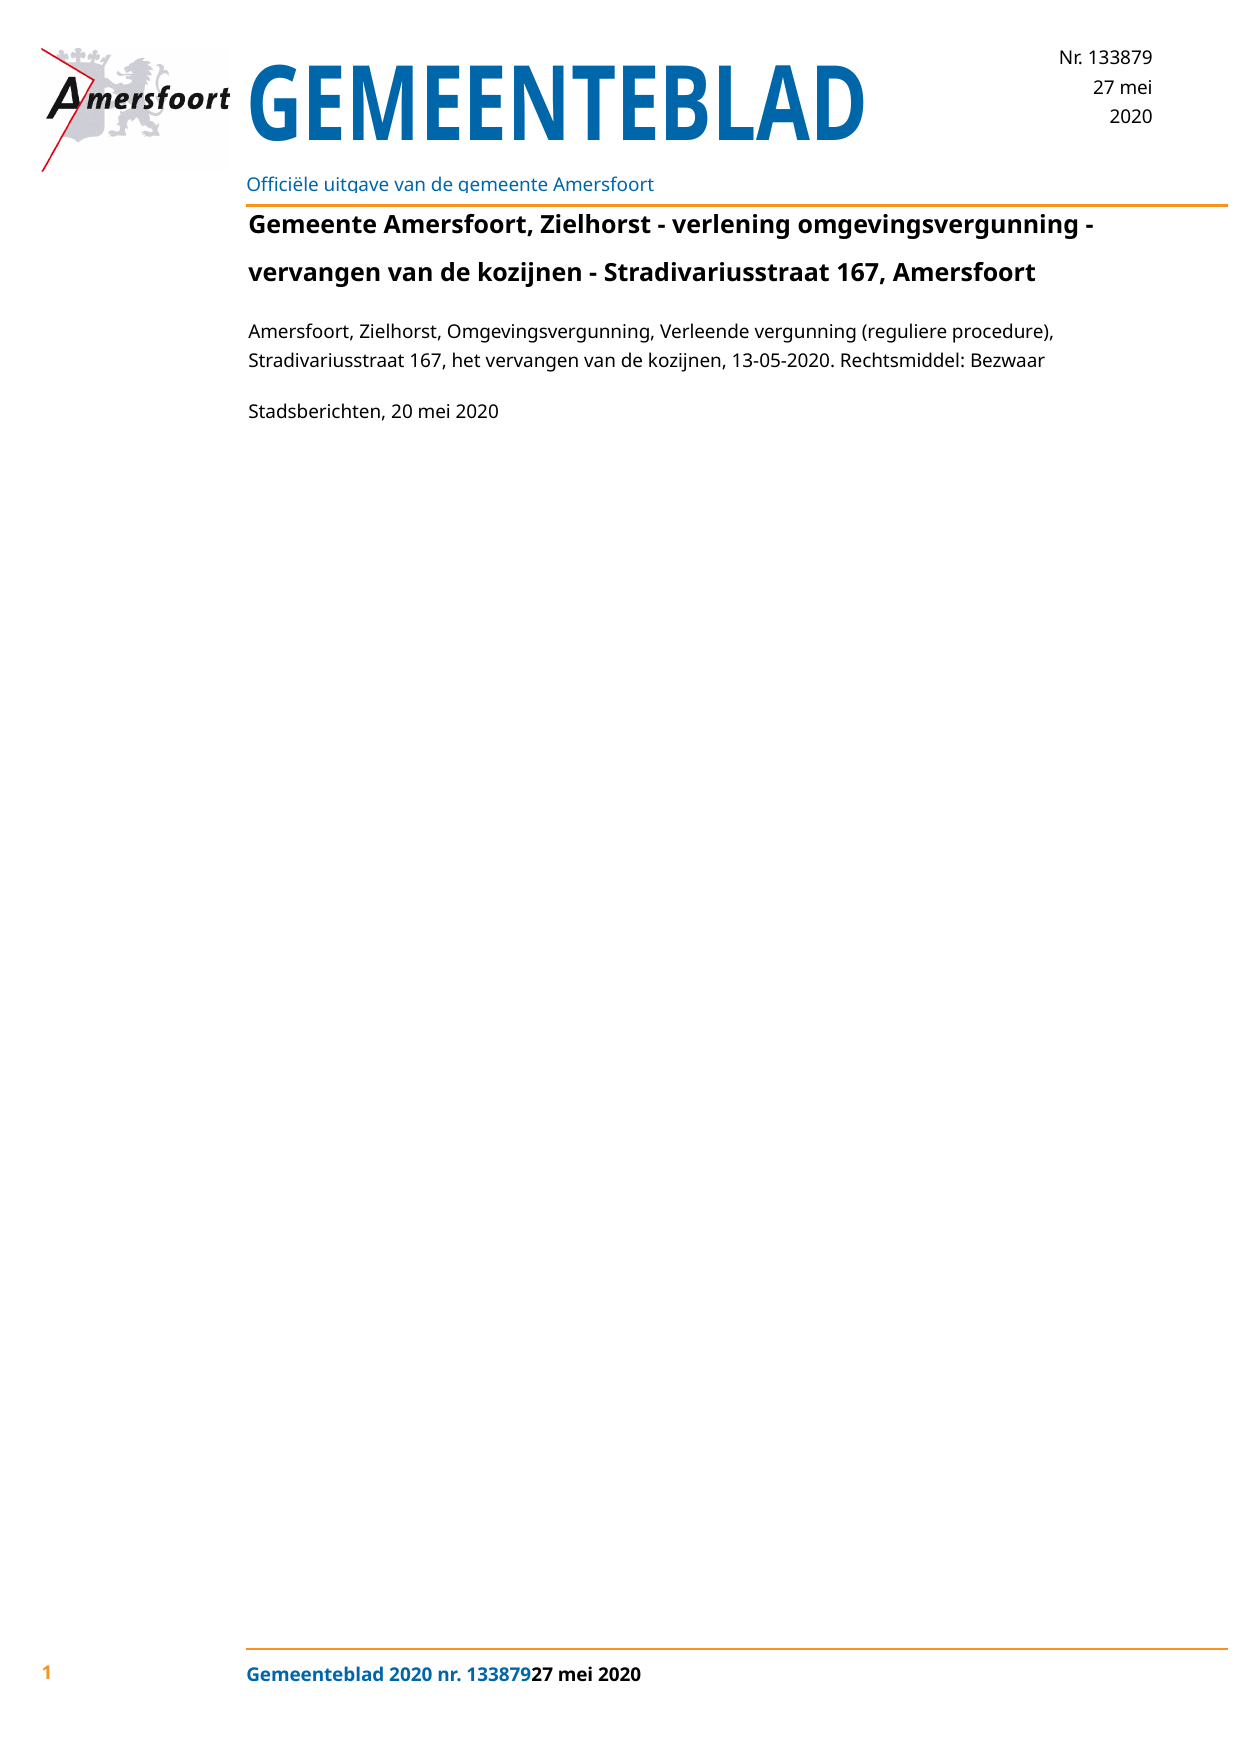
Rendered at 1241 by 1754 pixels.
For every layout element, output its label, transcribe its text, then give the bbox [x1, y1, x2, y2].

text Amersfoort, Zielhorst, Omgevingsvergunning, Verleende vergunning (reguliere procedure), Stradivariusstraat 167, het vervangen van de kozijnen, 13-05-2020. Rechtsmiddel: Bezwaar [248, 318, 1152, 373]
text Gemeente Amersfoort, Zielhorst - verlening omgevingsvergunning - vervangen van de kozijnen - Stradivariusstraat 167, Amersfoort [248, 207, 1152, 288]
picture [41, 47, 231, 172]
text Stadsberichten, 20 mei 2020 [248, 398, 1152, 424]
